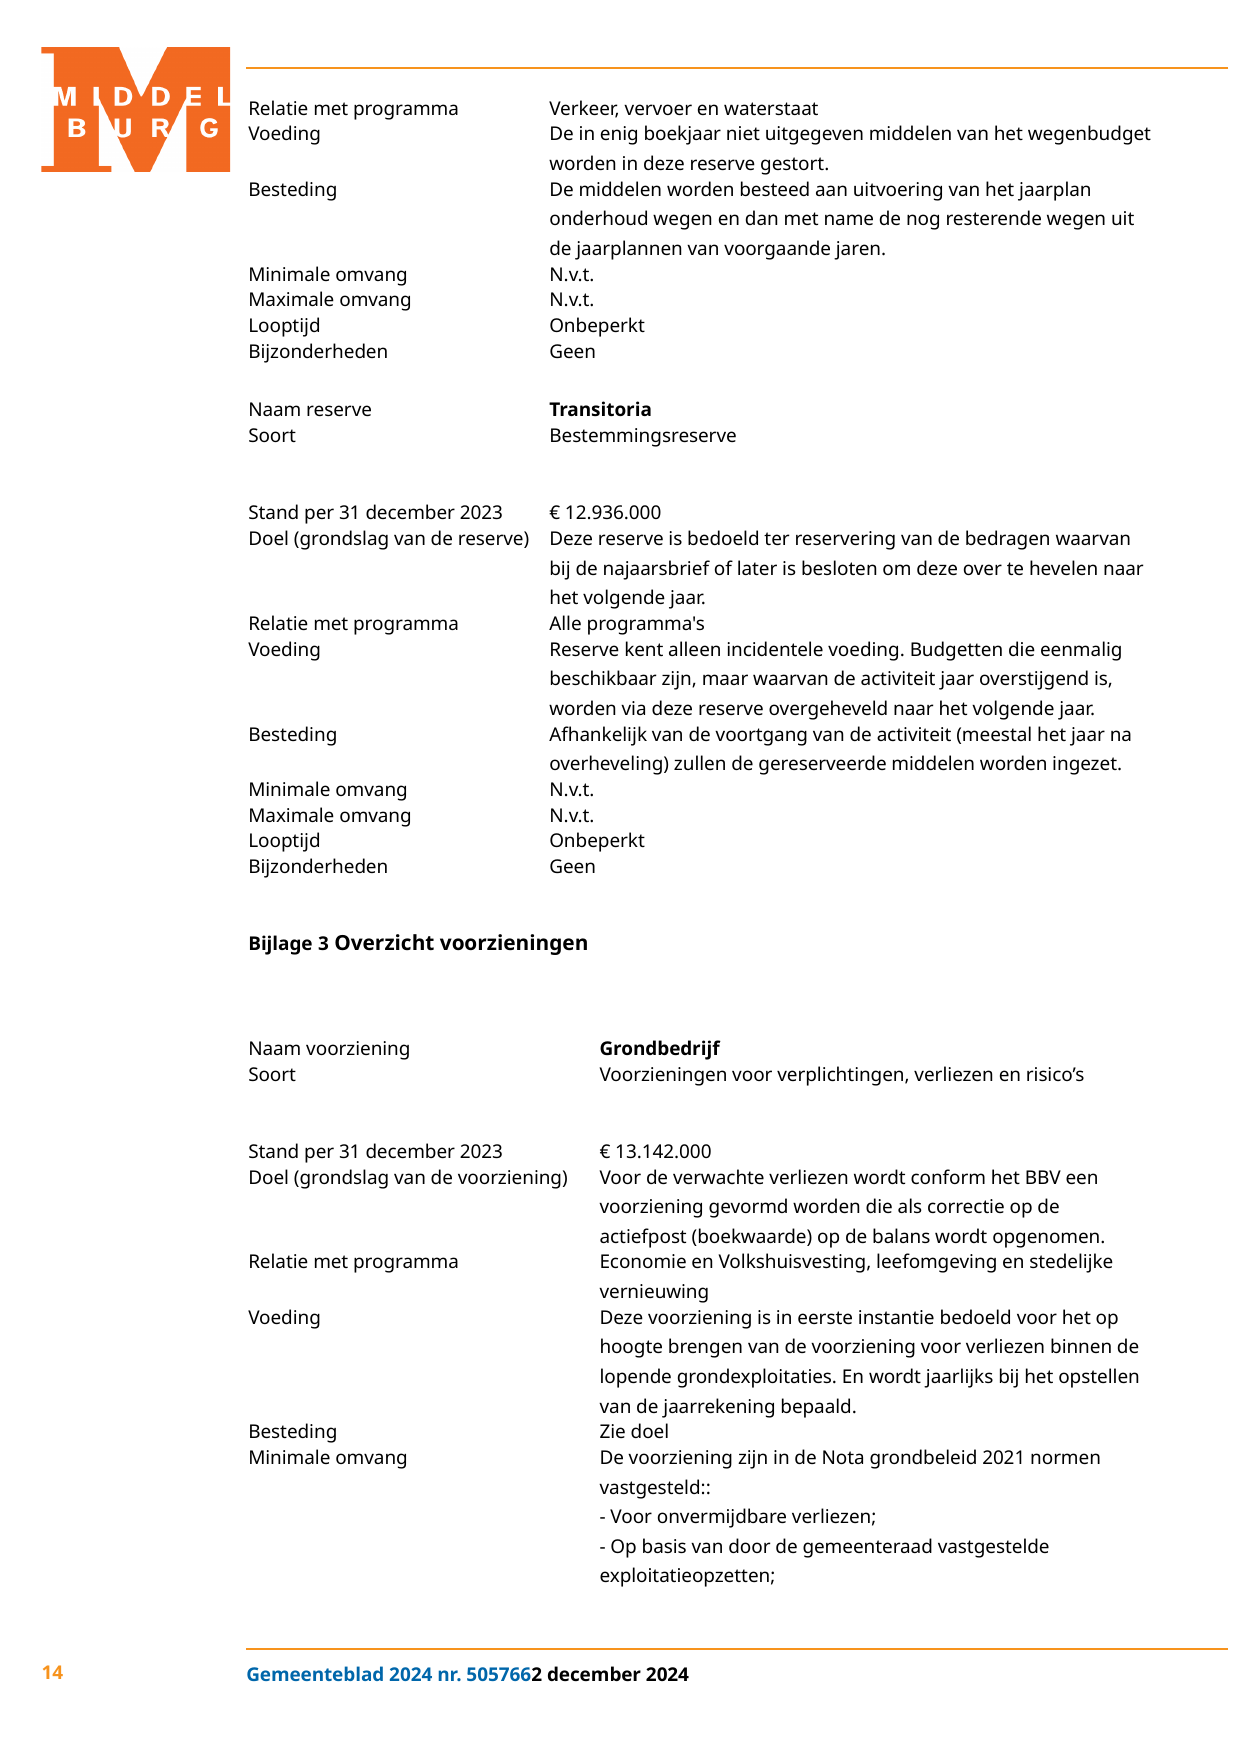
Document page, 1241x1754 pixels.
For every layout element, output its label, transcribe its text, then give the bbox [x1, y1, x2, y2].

table_cell Bijzonderheden [248, 338, 549, 364]
table_cell De in enig boekjaar niet uitgegeven middelen van het wegenbudget worden in deze reserve gestort. [549, 121, 1152, 176]
table_cell Besteding [248, 176, 549, 261]
table_cell N.v.t. [549, 286, 1152, 312]
table_cell N.v.t. [549, 776, 1152, 802]
table_cell Deze reserve is bedoeld ter reservering van de bedragen waarvan bij de najaarsbrief of later is besloten om deze over te hevelen naar het volgende jaar. [549, 525, 1152, 610]
table_cell Bijzonderheden [248, 853, 549, 879]
table_cell Bestemmingsreserve [549, 422, 1152, 448]
table_header Grondbedrijf [599, 1035, 1152, 1061]
table_cell [599, 1113, 1152, 1138]
table_cell Looptijd [248, 312, 549, 338]
table_header Naam reserve [248, 397, 549, 422]
table_header Transitoria [549, 397, 1152, 422]
table_cell Minimale omvang [248, 776, 549, 802]
table_cell Voorzieningen voor verplichtingen, verliezen en risico’s [599, 1061, 1152, 1087]
picture [41, 47, 231, 172]
table_cell € 13.142.000 [599, 1138, 1152, 1164]
table_cell Voor de verwachte verliezen wordt conform het BBV een voorziening gevormd worden die als correctie op de actiefpost (boekwaarde) op de balans wordt opgenomen. [599, 1164, 1152, 1249]
table_cell Voeding [248, 121, 549, 176]
table_cell Onbeperkt [549, 828, 1152, 853]
table_cell De middelen worden besteed aan uitvoering van het jaarplan onderhoud wegen en dan met name de nog resterende wegen uit de jaarplannen van voorgaande jaren. [549, 176, 1152, 261]
table_cell N.v.t. [549, 802, 1152, 827]
table_cell Onbeperkt [549, 312, 1152, 338]
table_cell Relatie met programma [248, 1249, 599, 1304]
text Bijlage 3 Overzicht voorzieningen [248, 928, 1152, 956]
table_cell Reserve kent alleen incidentele voeding. Budgetten die eenmalig beschikbaar zijn, maar waarvan de activiteit jaar overstijgend is, worden via deze reserve overgeheveld naar het volgende jaar. [549, 636, 1152, 721]
table_cell [248, 1087, 599, 1112]
table_cell [248, 474, 549, 499]
table_cell Besteding [248, 1419, 599, 1444]
table_cell Doel (grondslag van de voorziening) [248, 1164, 599, 1249]
table_cell Stand per 31 december 2023 [248, 500, 549, 525]
table_cell Geen [549, 338, 1152, 364]
table_cell € 12.936.000 [549, 500, 1152, 525]
table_cell Minimale omvang [248, 1444, 599, 1588]
table_cell Besteding [248, 721, 549, 776]
table_cell Zie doel [599, 1419, 1152, 1444]
table_cell Soort [248, 1061, 599, 1087]
table_cell [248, 1113, 599, 1138]
table_cell Maximale omvang [248, 802, 549, 827]
table_cell [549, 448, 1152, 474]
table_cell De voorziening zijn in de Nota grondbeleid 2021 normen vastgesteld:: - Voor onvermijdbare verliezen; - Op basis van door de gemeenteraad vastgestelde exploitatieopzetten; [599, 1444, 1152, 1588]
table_cell Verkeer, vervoer en waterstaat [549, 95, 1152, 121]
table_cell Voeding [248, 636, 549, 721]
table_cell Deze voorziening is in eerste instantie bedoeld voor het op hoogte brengen van de voorziening voor verliezen binnen de lopende grondexploitaties. En wordt jaarlijks bij het opstellen van de jaarrekening bepaald. [599, 1304, 1152, 1418]
table_cell Minimale omvang [248, 261, 549, 286]
table_cell Afhankelijk van de voortgang van de activiteit (meestal het jaar na overheveling) zullen de gereserveerde middelen worden ingezet. [549, 721, 1152, 776]
table_cell Relatie met programma [248, 95, 549, 121]
table_cell Stand per 31 december 2023 [248, 1138, 599, 1164]
table_cell Maximale omvang [248, 286, 549, 312]
table_cell Relatie met programma [248, 610, 549, 636]
table_cell Alle programma's [549, 610, 1152, 636]
table_cell Doel (grondslag van de reserve) [248, 525, 549, 610]
table_cell Geen [549, 853, 1152, 879]
table_cell Soort [248, 422, 549, 448]
table_cell [549, 474, 1152, 499]
table_cell [248, 448, 549, 474]
table_cell N.v.t. [549, 261, 1152, 286]
table_header Naam voorziening [248, 1035, 599, 1061]
table_cell Looptijd [248, 828, 549, 853]
table_cell Voeding [248, 1304, 599, 1418]
table_cell Economie en Volkshuisvesting, leefomgeving en stedelĳke vernieuwing [599, 1249, 1152, 1304]
table_cell [599, 1087, 1152, 1112]
